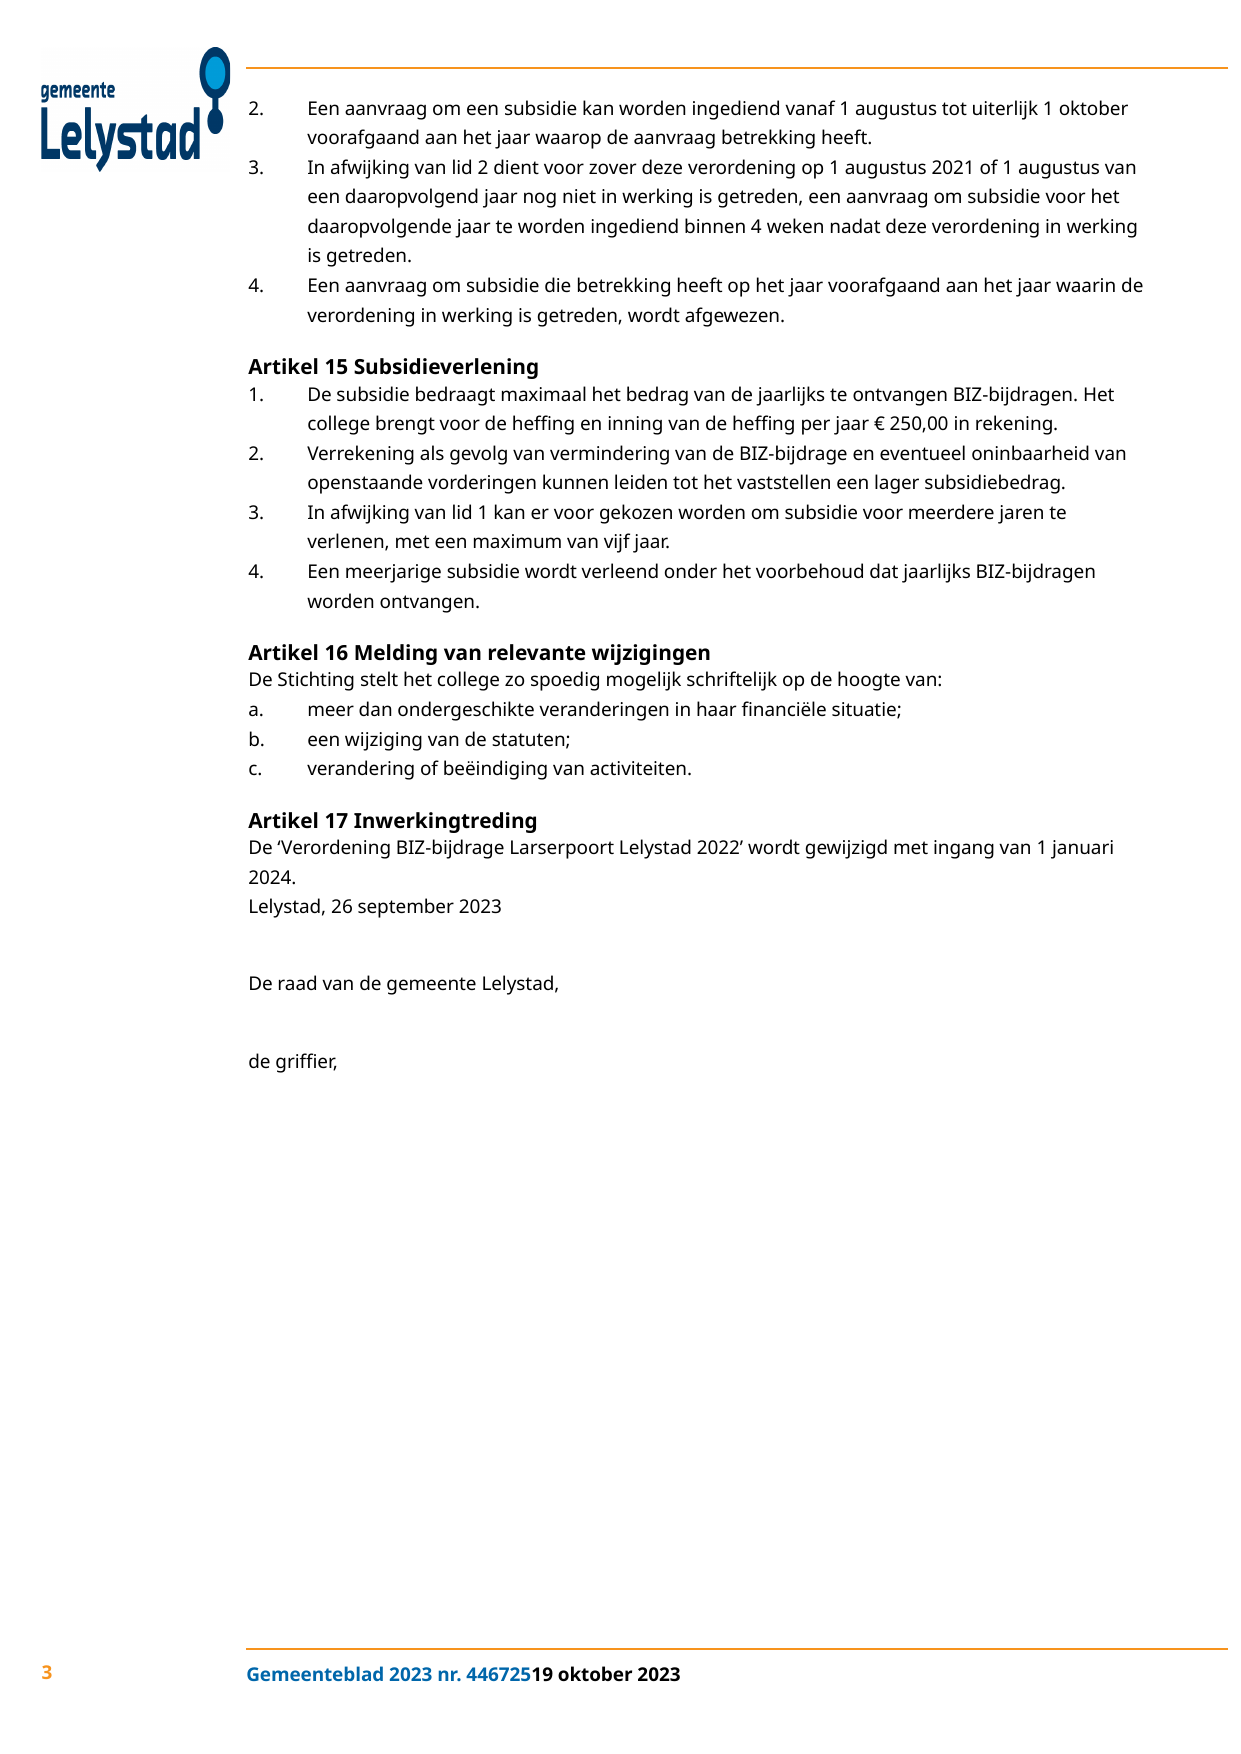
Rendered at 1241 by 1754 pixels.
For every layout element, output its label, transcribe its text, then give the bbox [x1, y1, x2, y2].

list Een meerjarige subsidie wordt verleend onder het voorbehoud dat jaarlijks BIZ-bijdragen worden ontvangen. [248, 558, 1152, 613]
picture [41, 47, 231, 172]
list een wijziging van de statuten; [248, 726, 1152, 752]
text De Stichting stelt het college zo spoedig mogelijk schriftelijk op de hoogte van: [248, 667, 1152, 692]
list meer dan ondergeschikte veranderingen in haar financiële situatie; [248, 696, 1152, 722]
text Artikel 15 Subsidieverlening [248, 352, 1152, 381]
text De ‘Verordening BIZ-bijdrage Larserpoort Lelystad 2022’ wordt gewijzigd met ingang van 1 januari 2024. [248, 834, 1152, 889]
list De subsidie bedraagt maximaal het bedrag van de jaarlijks te ontvangen BIZ-bijdragen. Het college brengt voor de heffing en inning van de heffing per jaar € 250,00 in rekening. [248, 381, 1152, 436]
text Artikel 16 Melding van relevante wijzigingen [248, 638, 1152, 667]
list Een aanvraag om subsidie die betrekking heeft op het jaar voorafgaand aan het jaar waarin de verordening in werking is getreden, wordt afgewezen. [248, 272, 1152, 328]
text de griffier, [248, 1048, 1152, 1073]
text Artikel 17 Inwerkingtreding [248, 806, 1152, 834]
list Een aanvraag om een subsidie kan worden ingediend vanaf 1 augustus tot uiterlijk 1 oktober voorafgaand aan het jaar waarop de aanvraag betrekking heeft. [248, 95, 1152, 150]
list In afwijking van lid 1 kan er voor gekozen worden om subsidie voor meerdere jaren te verlenen, met een maximum van vijf jaar. [248, 499, 1152, 554]
list verandering of beëindiging van activiteiten. [248, 755, 1152, 781]
text Lelystad, 26 september 2023 [248, 893, 1152, 919]
list In afwijking van lid 2 dient voor zover deze verordening op 1 augustus 2021 of 1 augustus van een daaropvolgend jaar nog niet in werking is getreden, een aanvraag om subsidie voor het daaropvolgende jaar te worden ingediend binnen 4 weken nadat deze verordening in werking is getreden. [248, 154, 1152, 268]
list Verrekening als gevolg van vermindering van de BIZ-bijdrage en eventueel oninbaarheid van openstaande vorderingen kunnen leiden tot het vaststellen een lager subsidiebedrag. [248, 440, 1152, 495]
text De raad van de gemeente Lelystad, [248, 971, 1152, 996]
